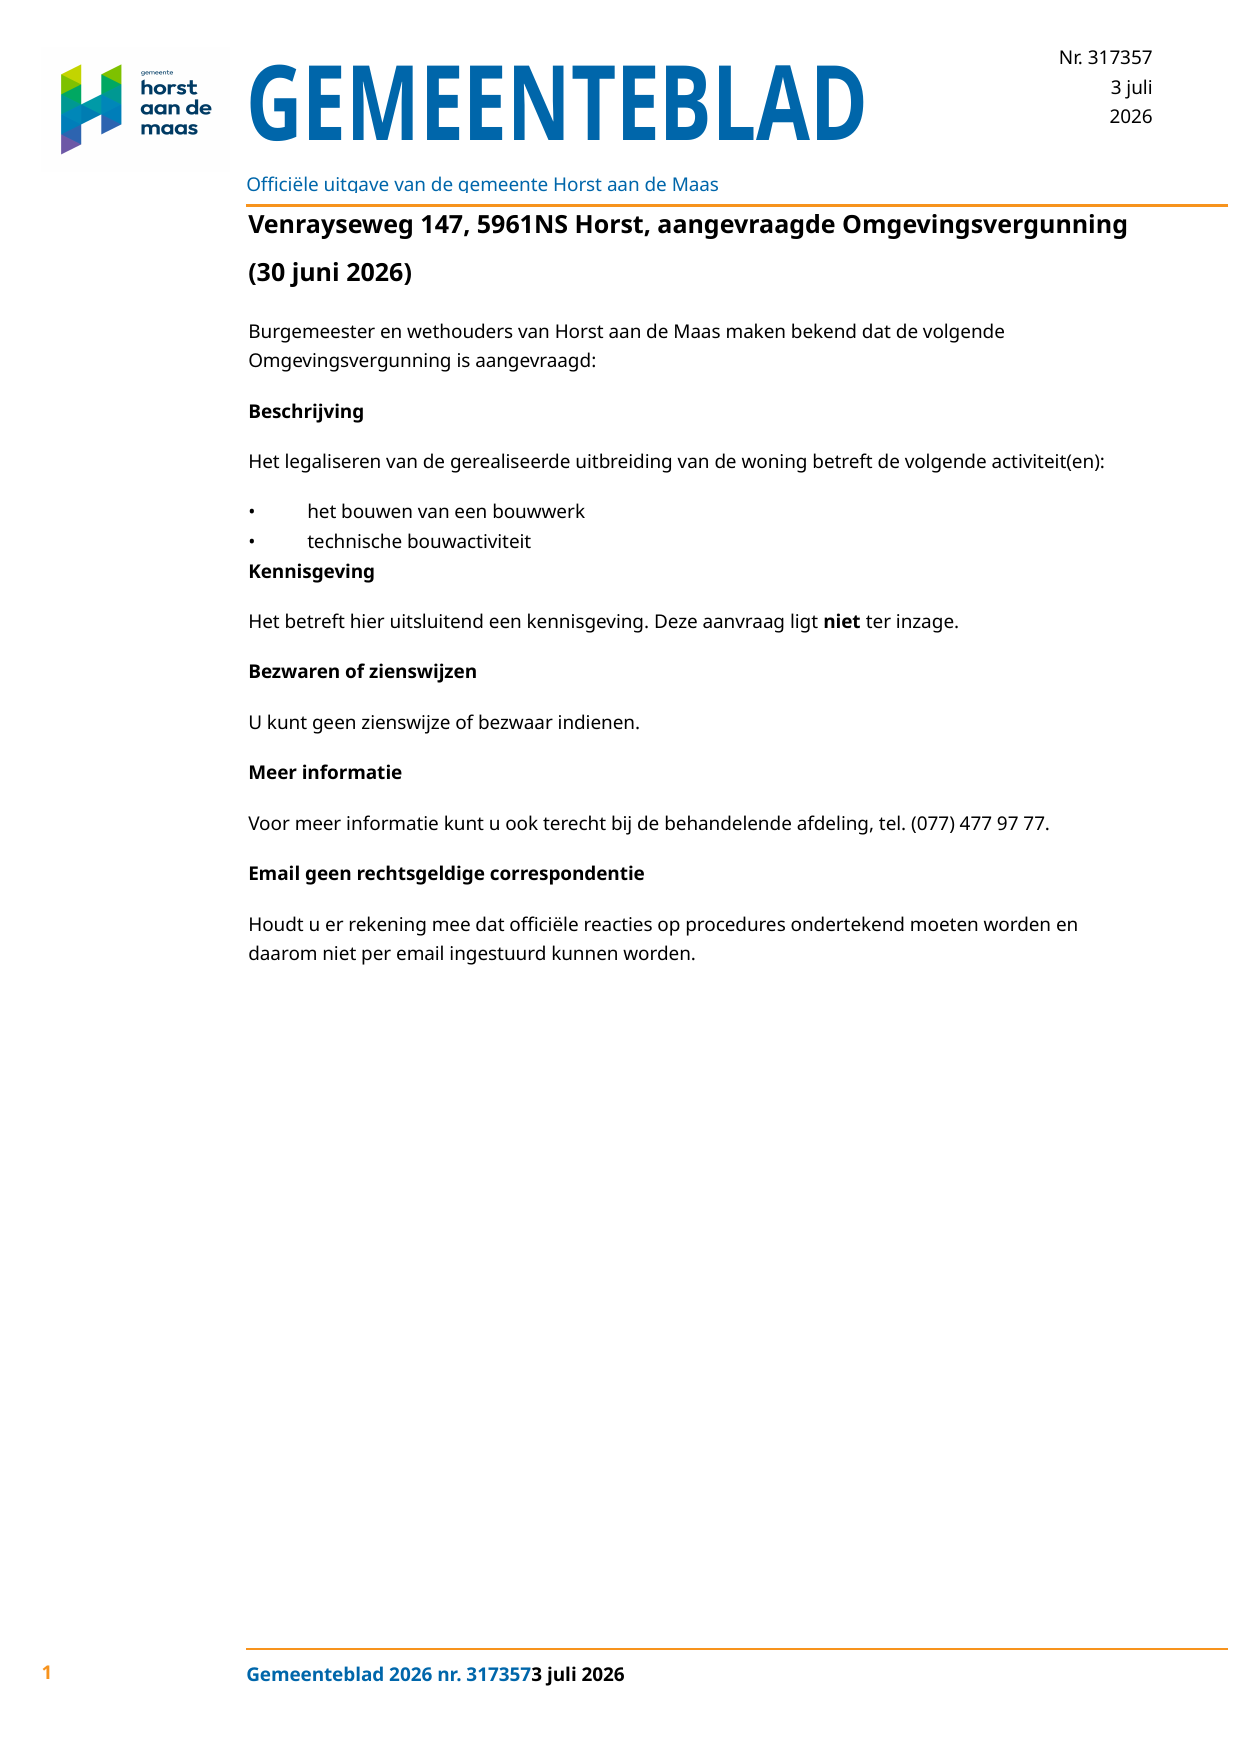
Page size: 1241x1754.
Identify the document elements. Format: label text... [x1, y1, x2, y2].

text Meer informatie [248, 759, 1152, 785]
picture [41, 47, 231, 172]
text Houdt u er rekening mee dat officiële reacties op procedures ondertekend moeten worden en daarom niet per email ingestuurd kunnen worden. [248, 911, 1152, 966]
text Kennisgeving [248, 558, 1152, 584]
text Het betreft hier uitsluitend een kennisgeving. Deze aanvraag ligt niet ter inzage. [248, 608, 1152, 634]
text Voor meer informatie kunt u ook terecht bij de behandelende afdeling, tel. (077) 477 97 77. [248, 810, 1152, 836]
text Email geen rechtsgeldige correspondentie [248, 860, 1152, 886]
list het bouwen van een bouwwerk [248, 499, 1152, 524]
text Het legaliseren van de gerealiseerde uitbreiding van de woning betreft de volgende activiteit(en): [248, 448, 1152, 474]
text Venrayseweg 147, 5961NS Horst, aangevraagde Omgevingsvergunning (30 juni 2026) [248, 207, 1152, 288]
text Beschrijving [248, 398, 1152, 424]
text Bezwaren of zienswijzen [248, 659, 1152, 684]
text Burgemeester en wethouders van Horst aan de Maas maken bekend dat de volgende Omgevingsvergunning is aangevraagd: [248, 318, 1152, 373]
list technische bouwactiviteit [248, 528, 1152, 554]
text U kunt geen zienswijze of bezwaar indienen. [248, 709, 1152, 735]
